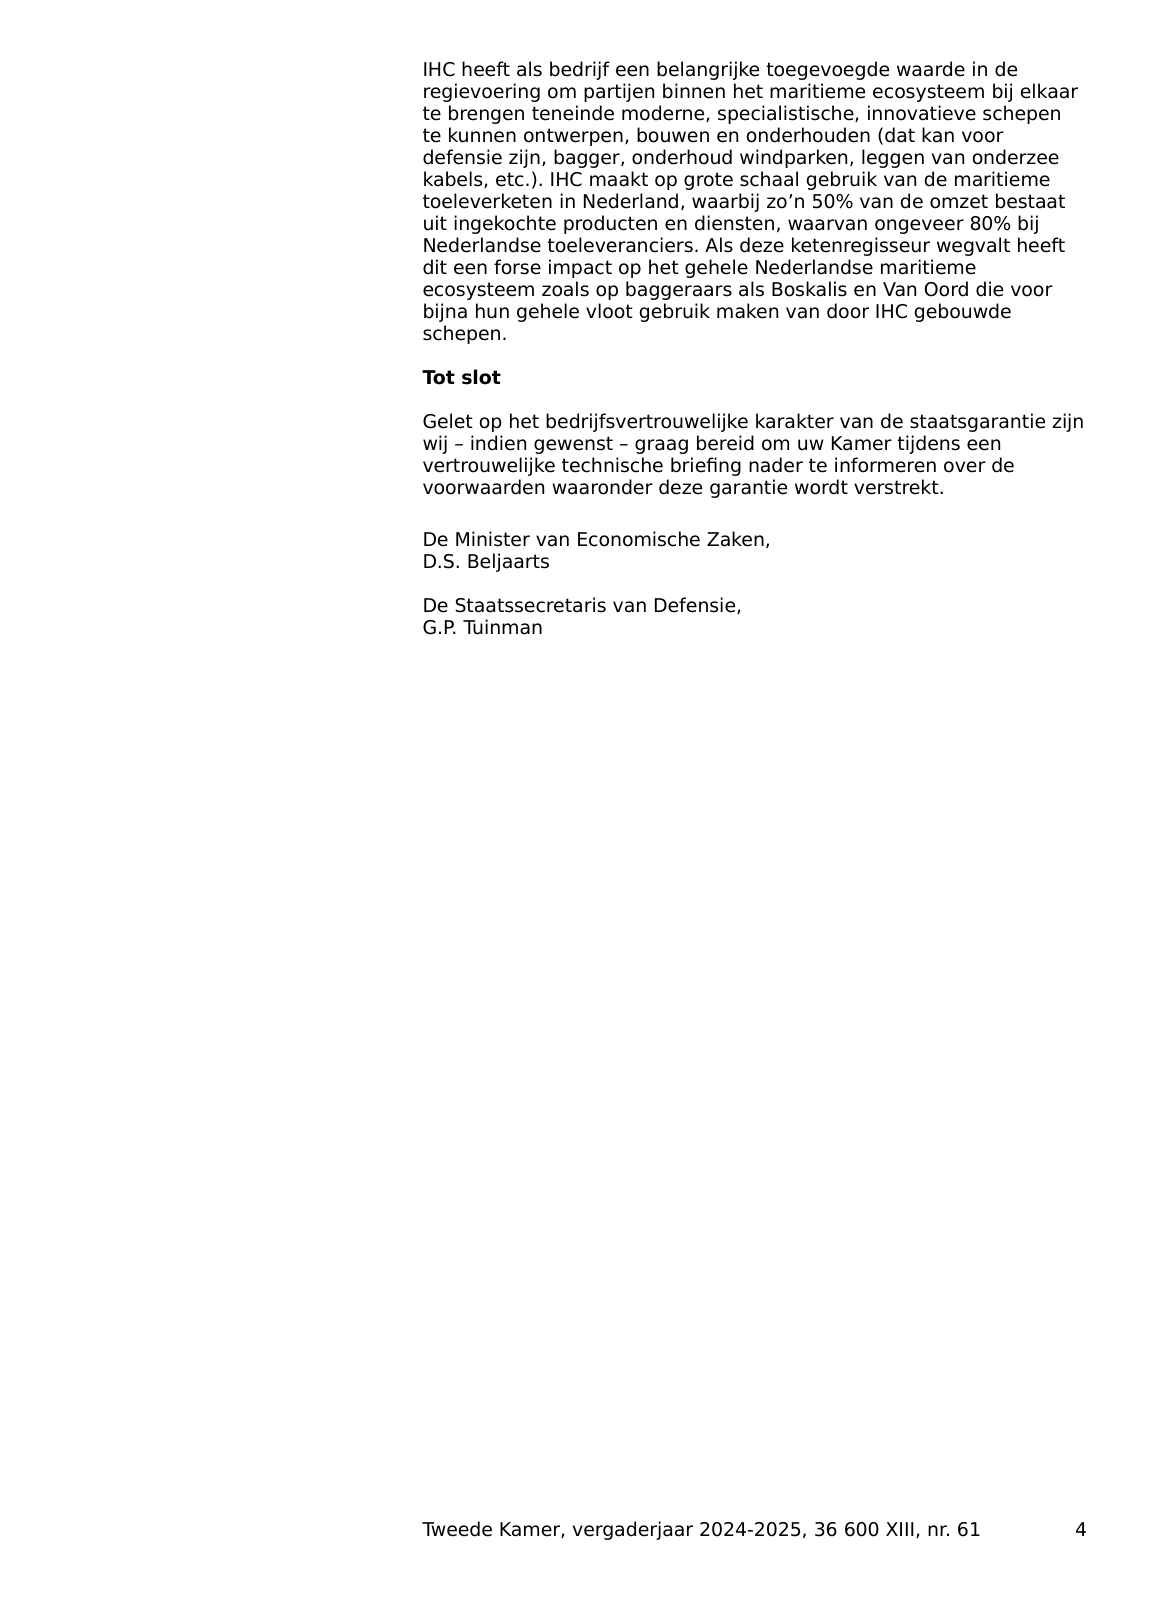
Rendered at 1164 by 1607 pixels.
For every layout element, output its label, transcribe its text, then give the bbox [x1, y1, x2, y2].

text IHC heeft als bedrijf een belangrijke toegevoegde waarde in de regievoering om partijen binnen het maritieme ecosysteem bij elkaar te brengen teneinde moderne, specialistische, innovatieve schepen te kunnen ontwerpen, bouwen en onderhouden (dat kan voor defensie zijn, bagger, onderhoud windparken, leggen van onderzee kabels, etc.). IHC maakt op grote schaal gebruik van de maritieme toeleverketen in Nederland, waarbij zo’n 50% van de omzet bestaat uit ingekochte producten en diensten, waarvan ongeveer 80% bij Nederlandse toeleveranciers. Als deze ketenregisseur wegvalt heeft dit een forse impact op het gehele Nederlandse maritieme ecosysteem zoals op baggeraars als Boskalis en Van Oord die voor bijna hun gehele vloot gebruik maken van door IHC gebouwde schepen. [422, 59, 1087, 345]
text Gelet op het bedrijfsvertrouwelijke karakter van de staatsgarantie zijn wij – indien gewenst – graag bereid om uw Kamer tijdens een vertrouwelijke technische briefing nader te informeren over de voorwaarden waaronder deze garantie wordt verstrekt. [422, 411, 1087, 499]
subtitle Tot slot [422, 367, 1087, 389]
text De Staatssecretaris van Defensie, G.P. Tuinman [422, 595, 1087, 639]
text De Minister van Economische Zaken, D.S. Beljaarts [422, 529, 1087, 573]
